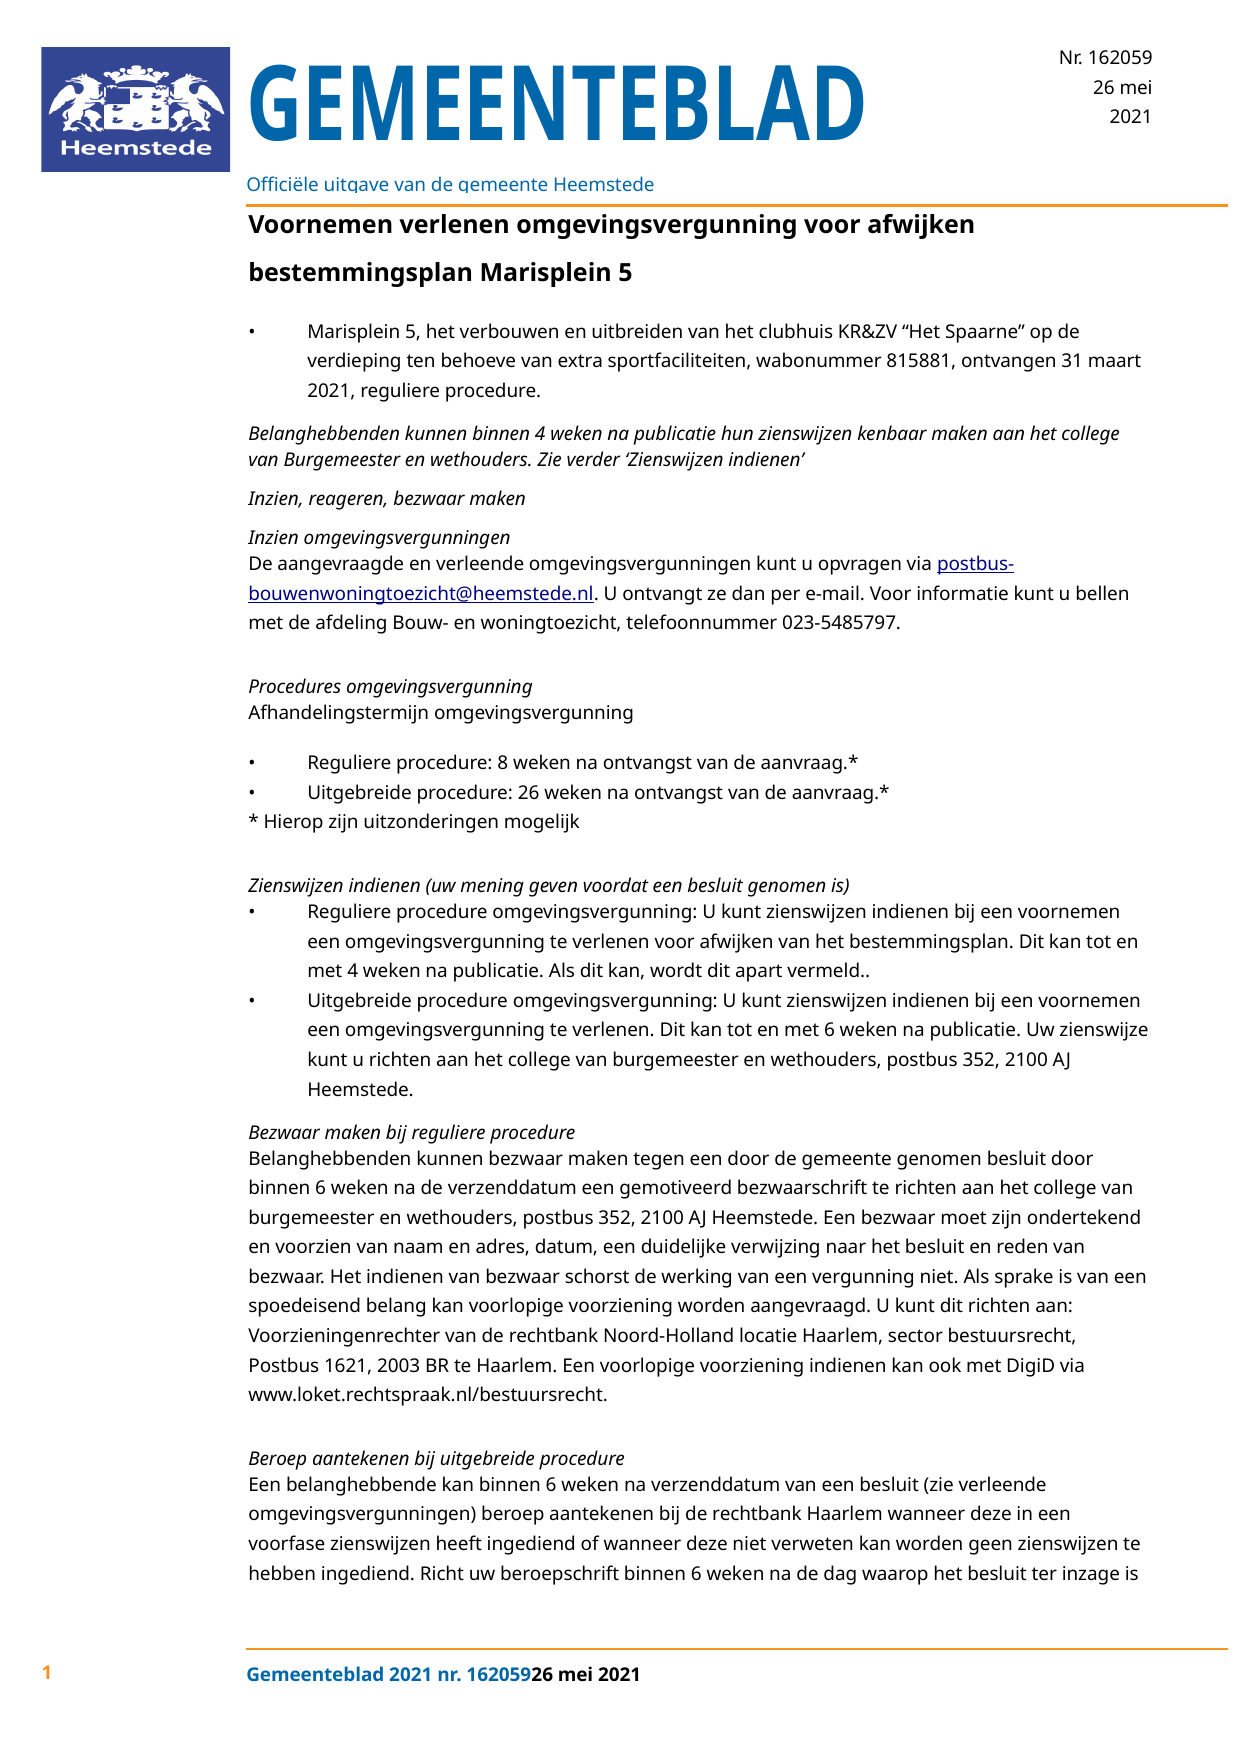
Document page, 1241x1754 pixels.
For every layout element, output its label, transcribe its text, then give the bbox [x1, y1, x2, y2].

text Een belanghebbende kan binnen 6 weken na verzenddatum van een besluit (zie verleende omgevingsvergunningen) beroep aantekenen bij de rechtbank Haarlem wanneer deze in een voorfase zienswijzen heeft ingediend of wanneer deze niet verweten kan worden geen zienswijzen te hebben ingediend. Richt uw beroepschrift binnen 6 weken na de dag waarop het besluit ter inzage is [248, 1471, 1152, 1586]
text Afhandelingstermijn omgevingsvergunning [248, 699, 1152, 725]
list Uitgebreide procedure omgevingsvergunning: U kunt zienswijzen indienen bij een voornemen een omgevingsvergunning te verlenen. Dit kan tot en met 6 weken na publicatie. Uw zienswijze kunt u richten aan het college van burgemeester en wethouders, postbus 352, 2100 AJ Heemstede. [248, 987, 1152, 1102]
text Belanghebbenden kunnen binnen 4 weken na publicatie hun zienswijzen kenbaar maken aan het college van Burgemeester en wethouders. Zie verder ‘Zienswijzen indienen’ [248, 420, 1152, 472]
text Inzien omgevingsvergunningen [248, 524, 1152, 550]
text De aangevraagde en verleende omgevingsvergunningen kunt u opvragen via postbus-bouwenwoningtoezicht@heemstede.nl. U ontvangt ze dan per e-mail. Voor informatie kunt u bellen met de afdeling Bouw- en woningtoezicht, telefoonnummer 023-5485797. [248, 550, 1152, 635]
list Reguliere procedure: 8 weken na ontvangst van de aanvraag.* [248, 749, 1152, 775]
text Bezwaar maken bij reguliere procedure [248, 1119, 1152, 1145]
text Beroep aantekenen bij uitgebreide procedure [248, 1445, 1152, 1471]
list Marisplein 5, het verbouwen en uitbreiden van het clubhuis KR&ZV “Het Spaarne” op de verdieping ten behoeve van extra sportfaciliteiten, wabonummer 815881, ontvangen 31 maart 2021, reguliere procedure. [248, 318, 1152, 403]
picture [41, 47, 231, 172]
text Zienswijzen indienen (uw mening geven voordat een besluit genomen is) [248, 873, 1152, 898]
text Procedures omgevingsvergunning [248, 673, 1152, 699]
text * Hierop zijn uitzonderingen mogelijk [248, 809, 1152, 834]
text Inzien, reageren, bezwaar maken [248, 485, 1152, 511]
list Uitgebreide procedure: 26 weken na ontvangst van de aanvraag.* [248, 779, 1152, 805]
text Belanghebbenden kunnen bezwaar maken tegen een door de gemeente genomen besluit door binnen 6 weken na de verzenddatum een gemotiveerd bezwaarschrift te richten aan het college van burgemeester en wethouders, postbus 352, 2100 AJ Heemstede. Een bezwaar moet zijn ondertekend en voorzien van naam en adres, datum, een duidelijke verwijzing naar het besluit en reden van bezwaar. Het indienen van bezwaar schorst de werking van een vergunning niet. Als sprake is van een spoedeisend belang kan voorlopige voorziening worden aangevraagd. U kunt dit richten aan: Voorzieningenrechter van de rechtbank Noord-Holland locatie Haarlem, sector bestuursrecht, Postbus 1621, 2003 BR te Haarlem. Een voorlopige voorziening indienen kan ook met DigiD via www.loket.rechtspraak.nl/bestuursrecht. [248, 1145, 1152, 1407]
list Reguliere procedure omgevingsvergunning: U kunt zienswijzen indienen bij een voornemen een omgevingsvergunning te verlenen voor afwijken van het bestemmingsplan. Dit kan tot en met 4 weken na publicatie. Als dit kan, wordt dit apart vermeld.. [248, 898, 1152, 983]
text Voornemen verlenen omgevingsvergunning voor afwijken bestemmingsplan Marisplein 5 [248, 207, 1152, 288]
